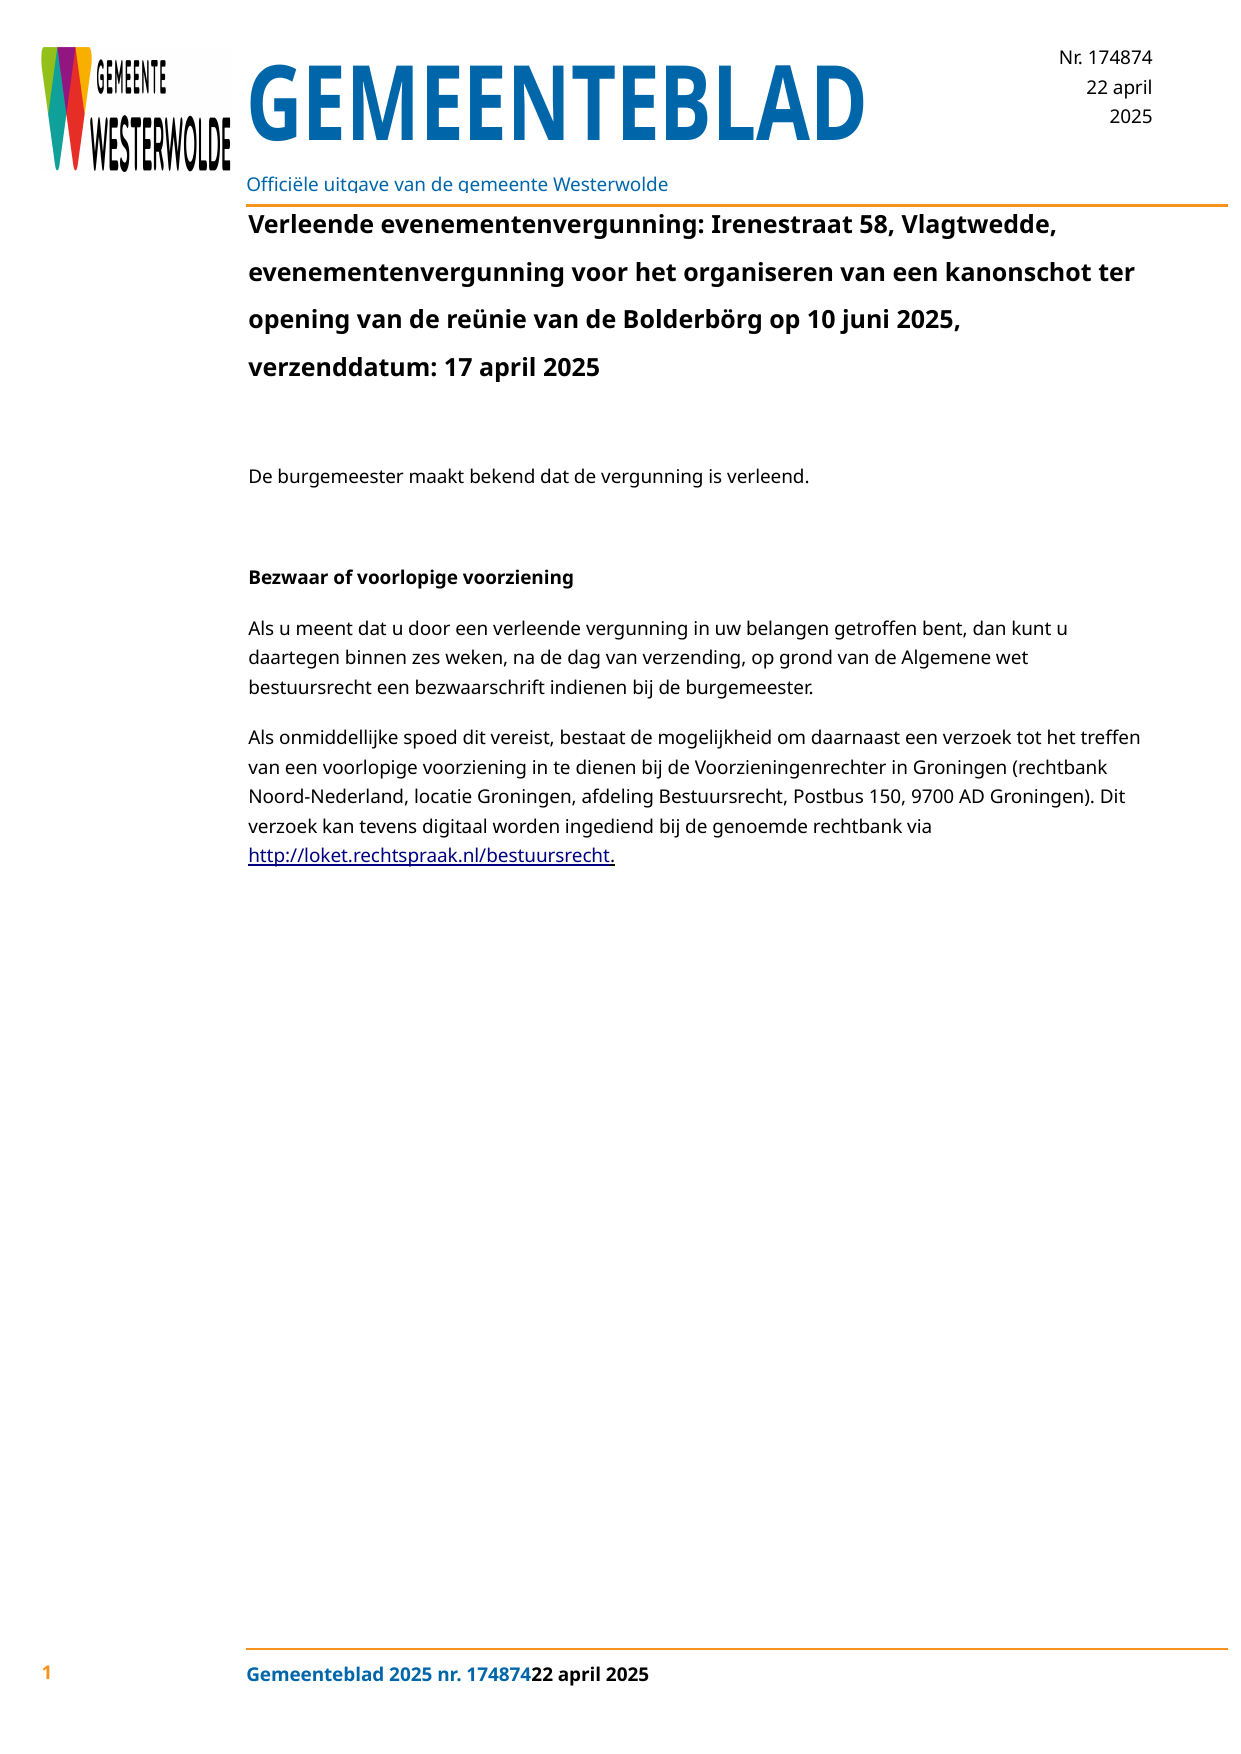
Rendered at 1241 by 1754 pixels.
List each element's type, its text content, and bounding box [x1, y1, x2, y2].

text Als u meent dat u door een verleende vergunning in uw belangen getroffen bent, dan kunt u daartegen binnen zes weken, na de dag van verzending, op grond van de Algemene wet bestuursrecht een bezwaarschrift indienen bij de burgemeester. [248, 615, 1152, 700]
text Verleende evenementenvergunning: Irenestraat 58, Vlagtwedde, evenementenvergunning voor het organiseren van een kanonschot ter opening van de reünie van de Bolderbörg op 10 juni 2025, verzenddatum: 17 april 2025 [248, 207, 1152, 384]
text Bezwaar of voorlopige voorziening [248, 564, 1152, 590]
text Als onmiddellijke spoed dit vereist, bestaat de mogelijkheid om daarnaast een verzoek tot het treffen van een voorlopige voorziening in te dienen bij de Voorzieningenrechter in Groningen (rechtbank Noord-Nederland, locatie Groningen, afdeling Bestuursrecht, Postbus 150, 9700 AD Groningen). Dit verzoek kan tevens digitaal worden ingediend bij de genoemde rechtbank via http://loket.rechtspraak.nl/bestuursrecht. [248, 724, 1152, 868]
text De burgemeester maakt bekend dat de vergunning is verleend. [248, 463, 1152, 489]
picture [41, 47, 231, 172]
